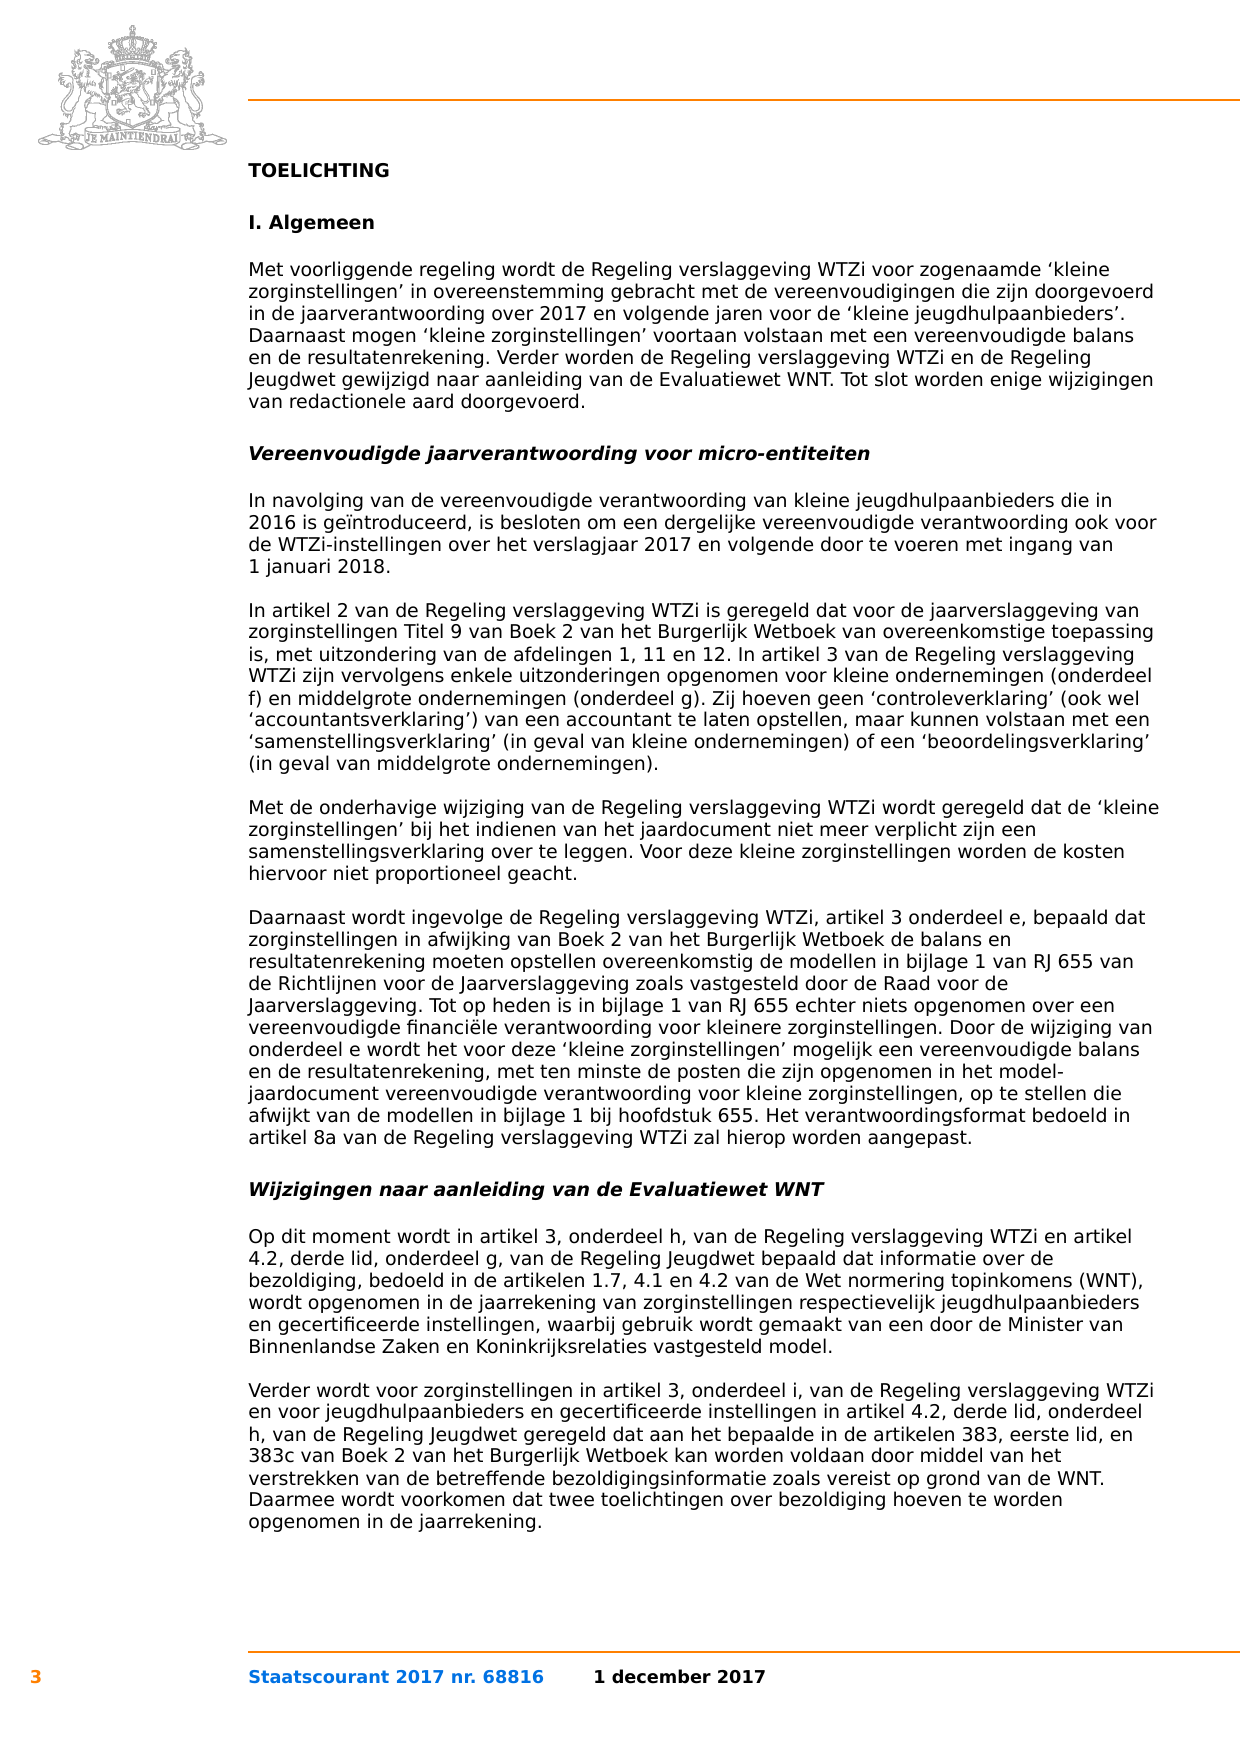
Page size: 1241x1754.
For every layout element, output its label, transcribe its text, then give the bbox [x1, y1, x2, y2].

picture [38, 25, 227, 150]
text In artikel 2 van de Regeling verslaggeving WTZi is geregeld dat voor de jaarverslaggeving van zorginstellingen Titel 9 van Boek 2 van het Burgerlijk Wetboek van overeenkomstige toepassing is, met uitzondering van de afdelingen 1, 11 en 12. In artikel 3 van de Regeling verslaggeving WTZi zijn vervolgens enkele uitzonderingen opgenomen voor kleine ondernemingen (onderdeel f) en middelgrote ondernemingen (onderdeel g). Zij hoeven geen ‘controleverklaring’ (ook wel ‘accountantsverklaring’) van een accountant te laten opstellen, maar kunnen volstaan met een ‘samenstellingsverklaring’ (in geval van kleine ondernemingen) of een ‘beoordelingsverklaring’ (in geval van middelgrote ondernemingen). [248, 599, 1163, 775]
subtitle I. Algemeen [248, 212, 1163, 234]
subtitle TOELICHTING [248, 160, 1163, 182]
subtitle Wijzigingen naar aanleiding van de Evaluatiewet WNT [248, 1179, 1163, 1201]
text Met de onderhavige wijziging van de Regeling verslaggeving WTZi wordt geregeld dat de ‘kleine zorginstellingen’ bij het indienen van het jaardocument niet meer verplicht zijn een samenstellingsverklaring over te leggen. Voor deze kleine zorginstellingen worden de kosten hiervoor niet proportioneel geacht. [248, 797, 1163, 885]
text In navolging van de vereenvoudigde verantwoording van kleine jeugdhulpaanbieders die in 2016 is geïntroduceerd, is besloten om een dergelijke vereenvoudigde verantwoording ook voor de WTZi-instellingen over het verslagjaar 2017 en volgende door te voeren met ingang van 1 januari 2018. [248, 490, 1163, 578]
text Verder wordt voor zorginstellingen in artikel 3, onderdeel i, van de Regeling verslaggeving WTZi en voor jeugdhulpaanbieders en gecertificeerde instellingen in artikel 4.2, derde lid, onderdeel h, van de Regeling Jeugdwet geregeld dat aan het bepaalde in de artikelen 383, eerste lid, en 383c van Boek 2 van het Burgerlijk Wetboek kan worden voldaan door middel van het verstrekken van de betreffende bezoldigingsinformatie zoals vereist op grond van de WNT. Daarmee wordt voorkomen dat twee toelichtingen over bezoldiging hoeven te worden opgenomen in de jaarrekening. [248, 1379, 1163, 1533]
text Op dit moment wordt in artikel 3, onderdeel h, van de Regeling verslaggeving WTZi en artikel 4.2, derde lid, onderdeel g, van de Regeling Jeugdwet bepaald dat informatie over de bezoldiging, bedoeld in de artikelen 1.7, 4.1 en 4.2 van de Wet normering topinkomens (WNT), wordt opgenomen in de jaarrekening van zorginstellingen respectievelijk jeugdhulpaanbieders en gecertificeerde instellingen, waarbij gebruik wordt gemaakt van een door de Minister van Binnenlandse Zaken en Koninkrijksrelaties vastgesteld model. [248, 1226, 1163, 1358]
text Daarnaast wordt ingevolge de Regeling verslaggeving WTZi, artikel 3 onderdeel e, bepaald dat zorginstellingen in afwijking van Boek 2 van het Burgerlijk Wetboek de balans en resultatenrekening moeten opstellen overeenkomstig de modellen in bijlage 1 van RJ 655 van de Richtlijnen voor de Jaarverslaggeving zoals vastgesteld door de Raad voor de Jaarverslaggeving. Tot op heden is in bijlage 1 van RJ 655 echter niets opgenomen over een vereenvoudigde financiële verantwoording voor kleinere zorginstellingen. Door de wijziging van onderdeel e wordt het voor deze ‘kleine zorginstellingen’ mogelijk een vereenvoudigde balans en de resultatenrekening, met ten minste de posten die zijn opgenomen in het model-jaardocument vereenvoudigde verantwoording voor kleine zorginstellingen, op te stellen die afwijkt van de modellen in bijlage 1 bij hoofdstuk 655. Het verantwoordingsformat bedoeld in artikel 8a van de Regeling verslaggeving WTZi zal hierop worden aangepast. [248, 907, 1163, 1149]
text Met voorliggende regeling wordt de Regeling verslaggeving WTZi voor zogenaamde ‘kleine zorginstellingen’ in overeenstemming gebracht met de vereenvoudigingen die zijn doorgevoerd in de jaarverantwoording over 2017 en volgende jaren voor de ‘kleine jeugdhulpaanbieders’. Daarnaast mogen ‘kleine zorginstellingen’ voortaan volstaan met een vereenvoudigde balans en de resultatenrekening. Verder worden de Regeling verslaggeving WTZi en de Regeling Jeugdwet gewijzigd naar aanleiding van de Evaluatiewet WNT. Tot slot worden enige wijzigingen van redactionele aard doorgevoerd. [248, 259, 1163, 413]
subtitle Vereenvoudigde jaarverantwoording voor micro-entiteiten [248, 443, 1163, 465]
